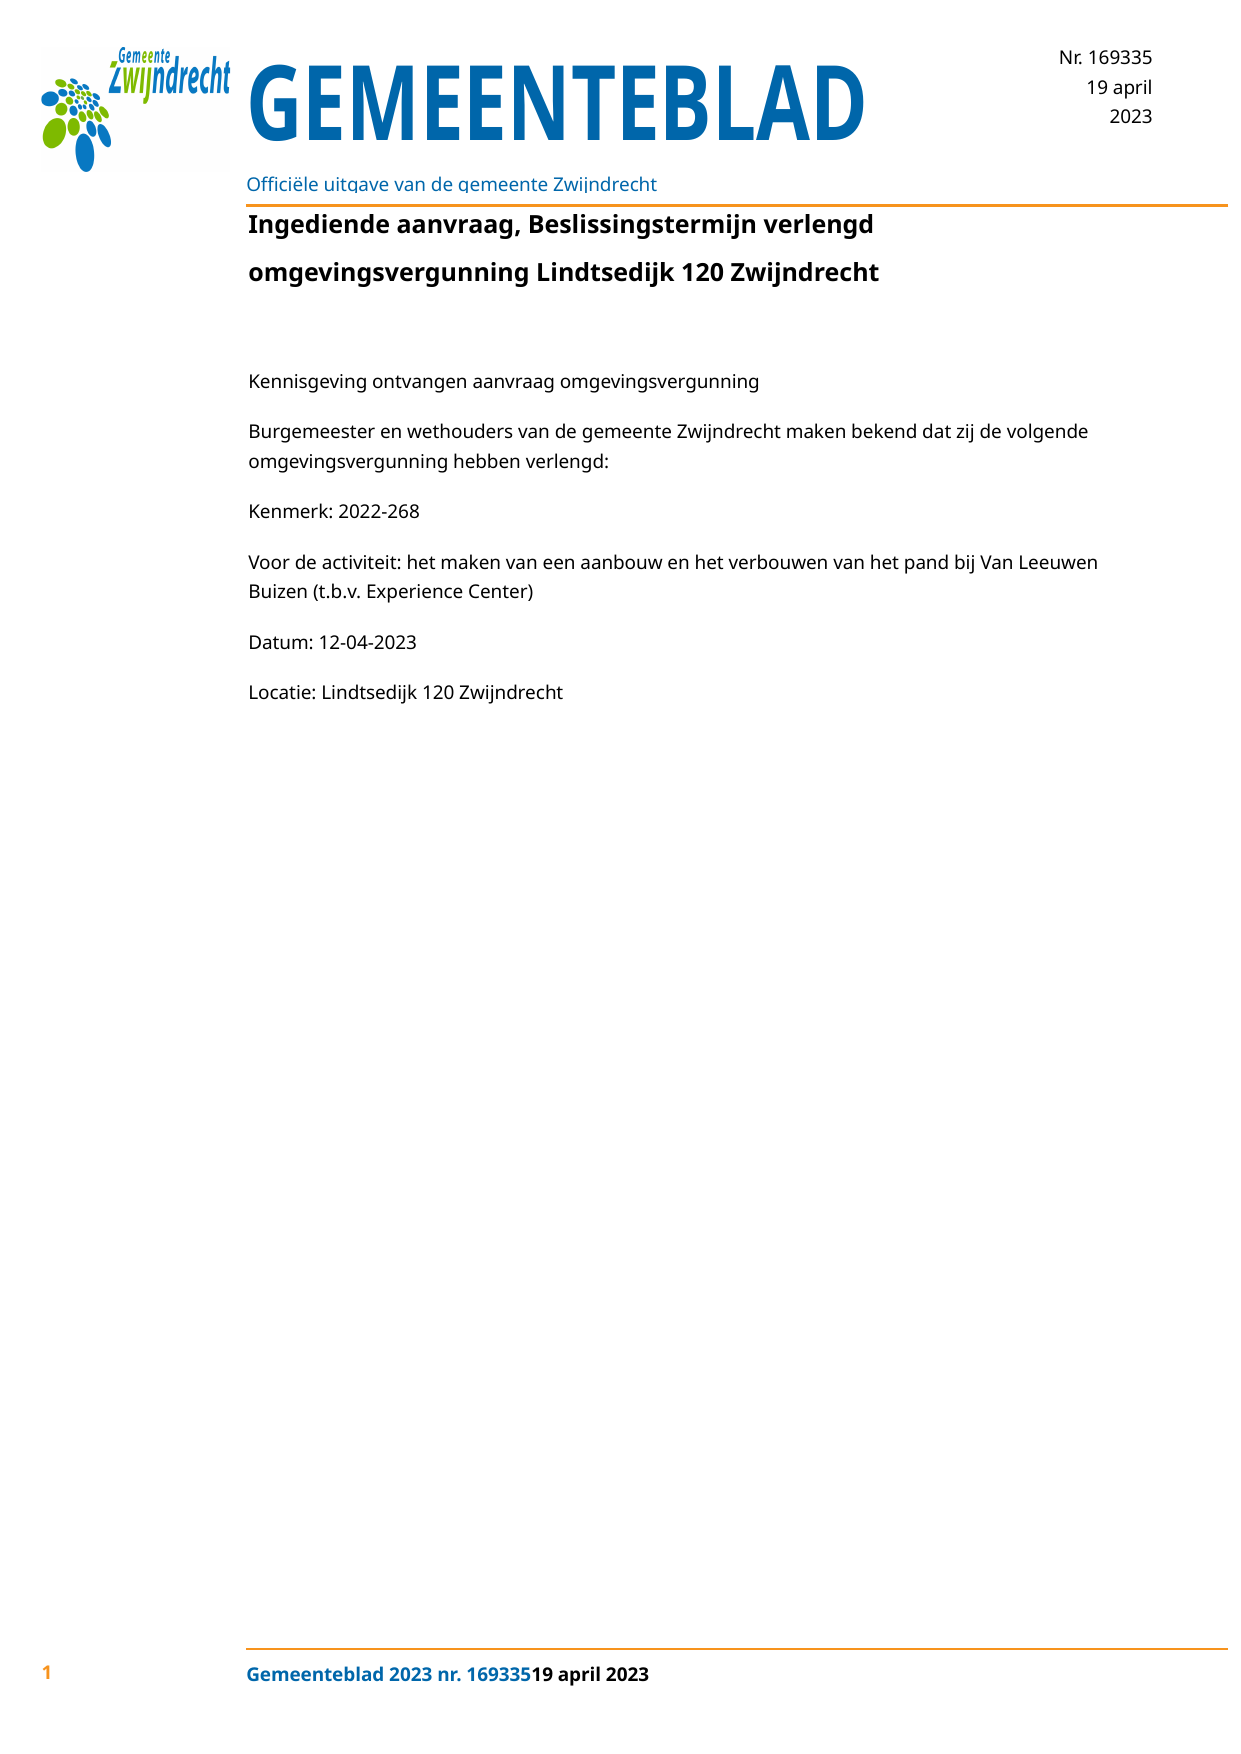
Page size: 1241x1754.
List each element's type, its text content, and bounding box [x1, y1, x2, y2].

text Locatie: Lindtsedijk 120 Zwijndrecht [248, 679, 1152, 705]
text Kenmerk: 2022-268 [248, 499, 1152, 524]
text Burgemeester en wethouders van de gemeente Zwijndrecht maken bekend dat zij de volgende omgevingsvergunning hebben verlengd: [248, 419, 1152, 474]
text Voor de activiteit: het maken van een aanbouw en het verbouwen van het pand bij Van Leeuwen Buizen (t.b.v. Experience Center) [248, 549, 1152, 604]
text Datum: 12-04-2023 [248, 629, 1152, 655]
text Ingediende aanvraag, Beslissingstermijn verlengd omgevingsvergunning Lindtsedijk 120 Zwijndrecht [248, 207, 1152, 288]
picture [41, 47, 231, 172]
text Kennisgeving ontvangen aanvraag omgevingsvergunning [248, 368, 1152, 394]
